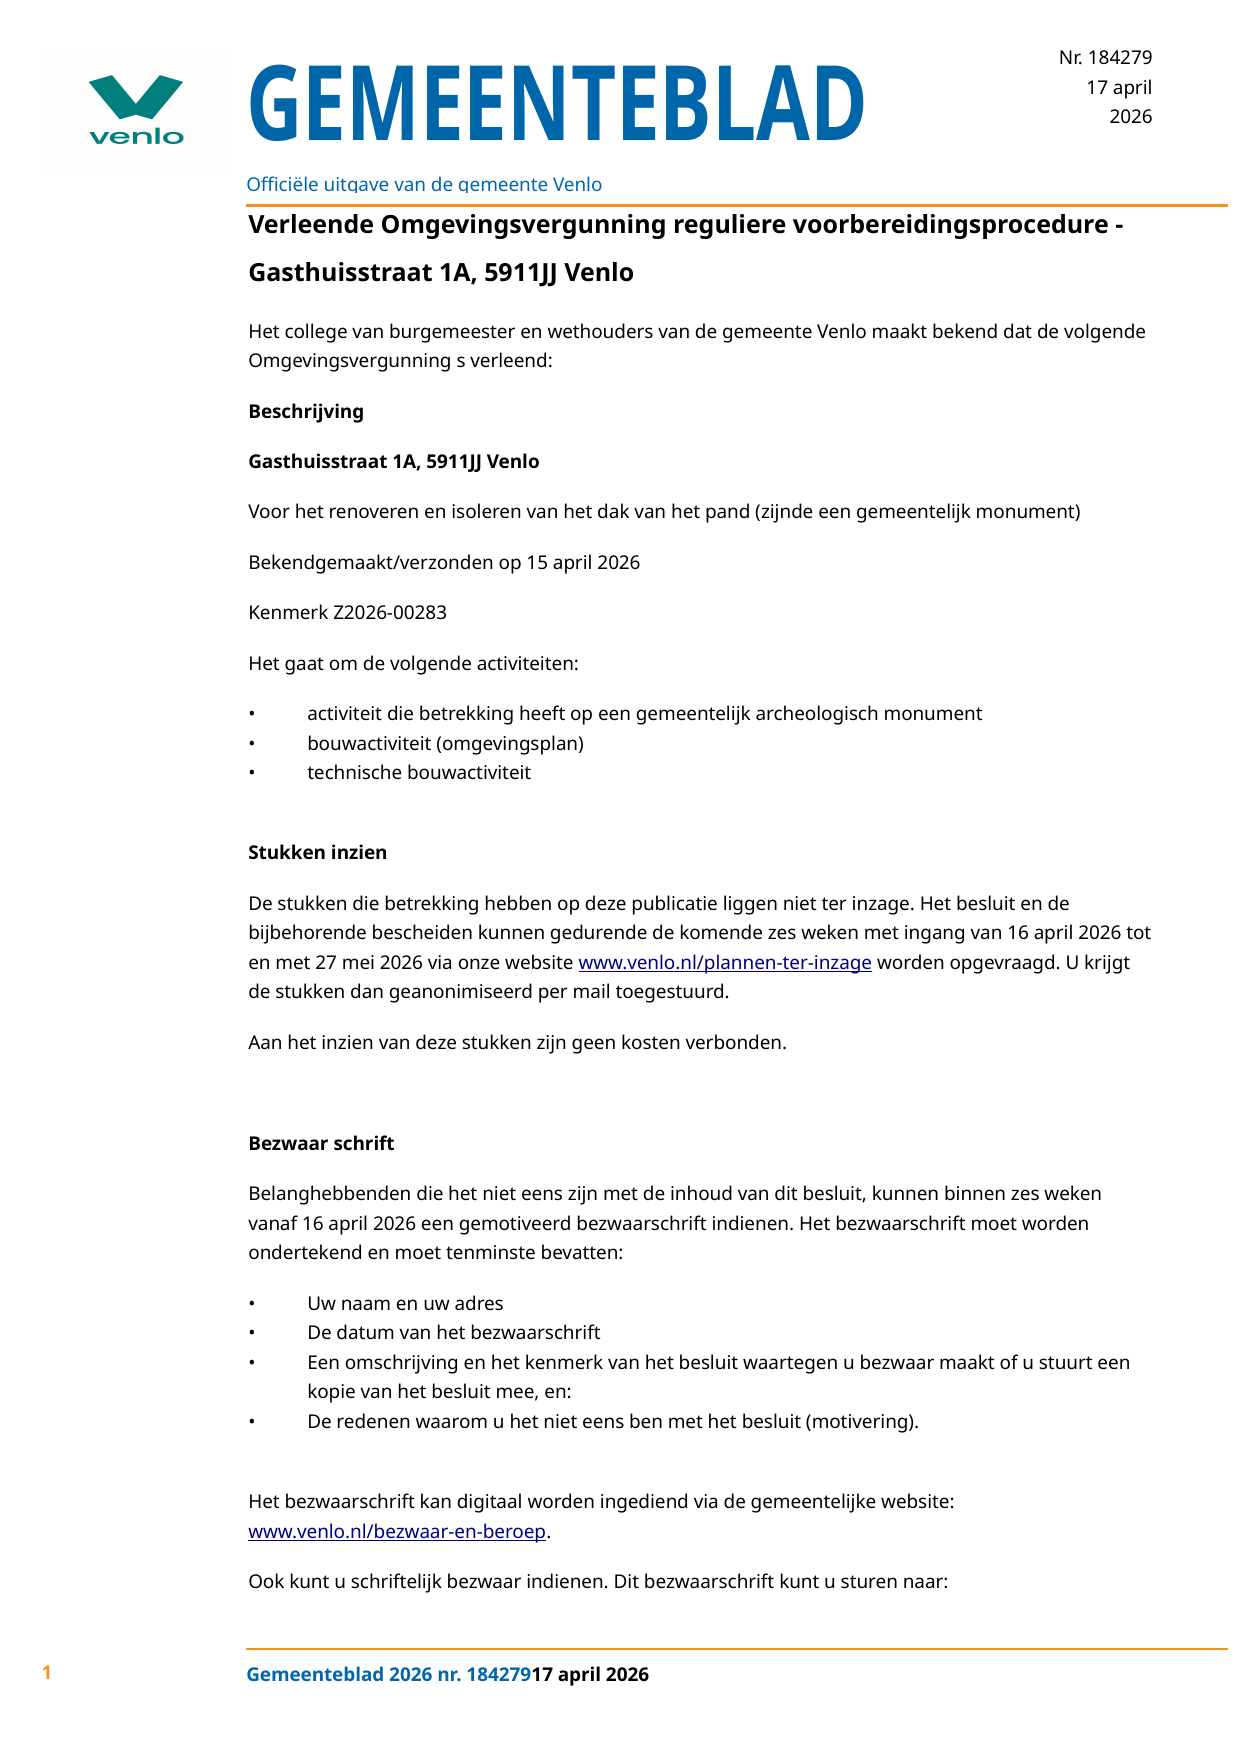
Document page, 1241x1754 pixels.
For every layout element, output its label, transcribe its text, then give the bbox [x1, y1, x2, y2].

text Bezwaar schrift [248, 1130, 1152, 1156]
text Aan het inzien van deze stukken zijn geen kosten verbonden. [248, 1029, 1152, 1055]
text De stukken die betrekking hebben op deze publicatie liggen niet ter inzage. Het besluit en de bijbehorende bescheiden kunnen gedurende de komende zes weken met ingang van 16 april 2026 tot en met 27 mei 2026 via onze website www.venlo.nl/plannen-ter-inzage worden opgevraagd. U krijgt de stukken dan geanonimiseerd per mail toegestuurd. [248, 890, 1152, 1004]
text Bekendgemaakt/verzonden op 15 april 2026 [248, 549, 1152, 575]
list technische bouwactiviteit [248, 759, 1152, 785]
text Verleende Omgevingsvergunning reguliere voorbereidingsprocedure - Gasthuisstraat 1A, 5911JJ Venlo [248, 207, 1152, 288]
text Het college van burgemeester en wethouders van de gemeente Venlo maakt bekend dat de volgende Omgevingsvergunning s verleend: [248, 318, 1152, 373]
text Beschrijving [248, 398, 1152, 424]
list De datum van het bezwaarschrift [248, 1319, 1152, 1345]
text Het gaat om de volgende activiteiten: [248, 650, 1152, 676]
text Belanghebbenden die het niet eens zijn met de inhoud van dit besluit, kunnen binnen zes weken vanaf 16 april 2026 een gemotiveerd bezwaarschrift indienen. Het bezwaarschrift moet worden ondertekend en moet tenminste bevatten: [248, 1180, 1152, 1265]
list activiteit die betrekking heeft op een gemeentelijk archeologisch monument [248, 700, 1152, 726]
list Uw naam en uw adres [248, 1290, 1152, 1316]
list Een omschrijving en het kenmerk van het besluit waartegen u bezwaar maakt of u stuurt een kopie van het besluit mee, en: [248, 1349, 1152, 1404]
text Gasthuisstraat 1A, 5911JJ Venlo [248, 448, 1152, 474]
list bouwactiviteit (omgevingsplan) [248, 730, 1152, 756]
text Stukken inzien [248, 839, 1152, 865]
text Kenmerk Z2026-00283 [248, 599, 1152, 625]
text Voor het renoveren en isoleren van het dak van het pand (zijnde een gemeentelijk monument) [248, 499, 1152, 524]
text Het bezwaarschrift kan digitaal worden ingediend via de gemeentelijke website: www.venlo.nl/bezwaar-en-beroep. [248, 1488, 1152, 1544]
picture [41, 47, 231, 172]
list De redenen waarom u het niet eens ben met het besluit (motivering). [248, 1408, 1152, 1434]
text Ook kunt u schriftelijk bezwaar indienen. Dit bezwaarschrift kunt u sturen naar: [248, 1568, 1152, 1594]
